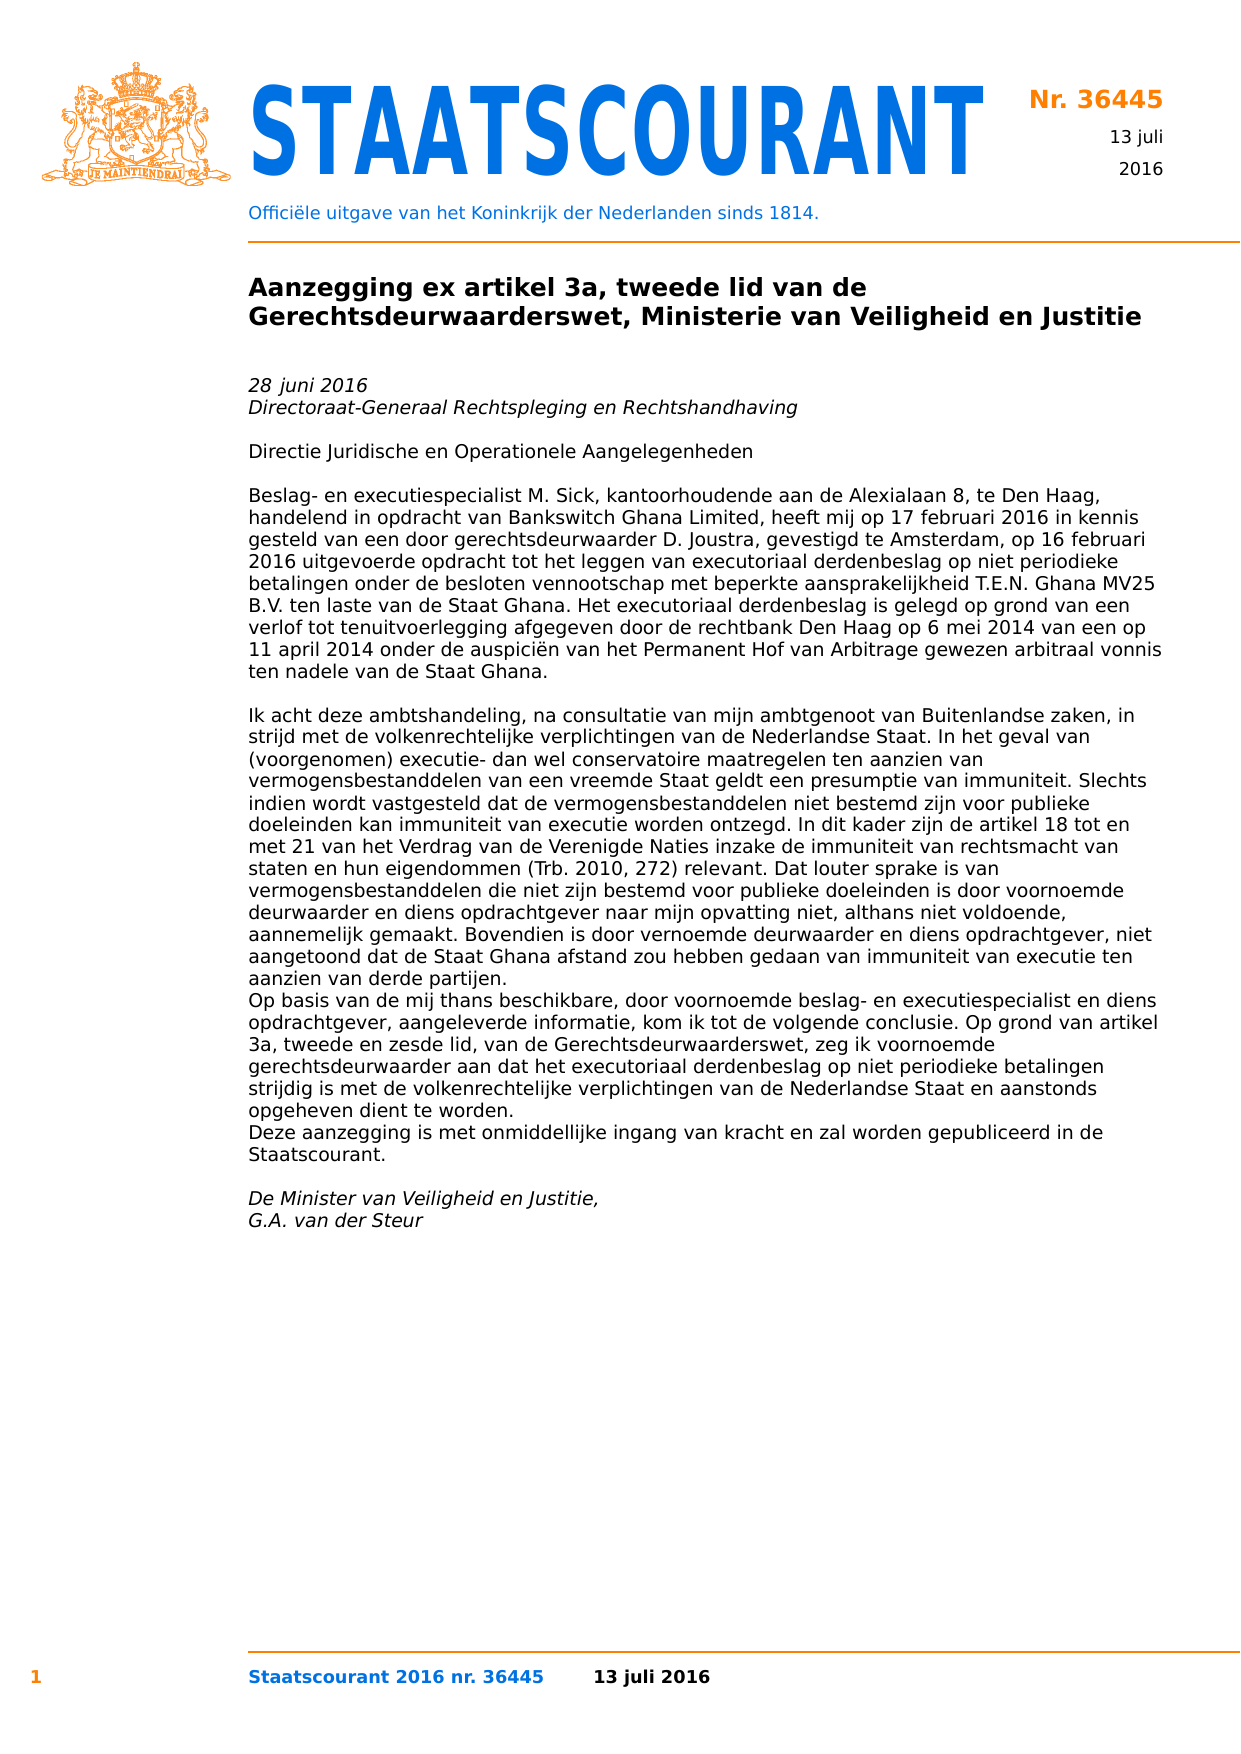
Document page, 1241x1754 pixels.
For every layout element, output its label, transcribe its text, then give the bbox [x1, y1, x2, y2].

table_cell 2016 [998, 153, 1240, 203]
table_header STAATSCOURANT [248, 62, 998, 203]
text Deze aanzegging is met onmiddellijke ingang van kracht en zal worden gepubliceerd in de Staatscourant. [248, 1122, 1163, 1166]
text Ik acht deze ambtshandeling, na consultatie van mijn ambtgenoot van Buitenlandse zaken, in strijd met de volkenrechtelijke verplichtingen van de Nederlandse Staat. In het geval van (voorgenomen) executie- dan wel conservatoire maatregelen ten aanzien van vermogensbestanddelen van een vreemde Staat geldt een presumptie van immuniteit. Slechts indien wordt vastgesteld dat de vermogensbestanddelen niet bestemd zijn voor publieke doeleinden kan immuniteit van executie worden ontzegd. In dit kader zijn de artikel 18 tot en met 21 van het Verdrag van de Verenigde Naties inzake de immuniteit van rechtsmacht van staten en hun eigendommen (Trb. 2010, 272) relevant. Dat louter sprake is van vermogensbestanddelen die niet zijn bestemd voor publieke doeleinden is door voornoemde deurwaarder en diens opdrachtgever naar mijn opvatting niet, althans niet voldoende, aannemelijk gemaakt. Bovendien is door vernoemde deurwaarder en diens opdrachtgever, niet aangetoond dat de Staat Ghana afstand zou hebben gedaan van immuniteit van executie ten aanzien van derde partijen. [248, 704, 1163, 990]
text Beslag- en executiespecialist M. Sick, kantoorhoudende aan de Alexialaan 8, te Den Haag, handelend in opdracht van Bankswitch Ghana Limited, heeft mij op 17 februari 2016 in kennis gesteld van een door gerechtsdeurwaarder D. Joustra, gevestigd te Amsterdam, op 16 februari 2016 uitgevoerde opdracht tot het leggen van executoriaal derdenbeslag op niet periodieke betalingen onder de besloten vennootschap met beperkte aansprakelijkheid T.E.N. Ghana MV25 B.V. ten laste van de Staat Ghana. Het executoriaal derdenbeslag is gelegd op grond van een verlof tot tenuitvoerlegging afgegeven door de rechtbank Den Haag op 6 mei 2014 van een op 11 april 2014 onder de auspiciën van het Permanent Hof van Arbitrage gewezen arbitraal vonnis ten nadele van de Staat Ghana. [248, 485, 1163, 683]
table_header Nr. 36445 [998, 62, 1240, 121]
subtitle Aanzegging ex artikel 3a, tweede lid van de Gerechtsdeurwaarderswet, Ministerie van Veiligheid en Justitie [248, 273, 1163, 331]
table_cell Officiële uitgave van het Koninkrijk der Nederlanden sinds 1814. [248, 203, 1240, 241]
text De Minister van Veiligheid en Justitie, G.A. van der Steur [248, 1188, 1163, 1232]
text Directoraat-Generaal Rechtspleging en Rechtshandhaving [248, 397, 1163, 419]
table_cell 13 juli [998, 121, 1240, 153]
picture [41, 62, 231, 186]
text 28 juni 2016 [248, 375, 1163, 397]
table_header [25, 62, 248, 241]
text Directie Juridische en Operationele Aangelegenheden [248, 441, 1163, 463]
text Op basis van de mij thans beschikbare, door voornoemde beslag- en executiespecialist en diens opdrachtgever, aangeleverde informatie, kom ik tot de volgende conclusie. Op grond van artikel 3a, tweede en zesde lid, van de Gerechtsdeurwaarderswet, zeg ik voornoemde gerechtsdeurwaarder aan dat het executoriaal derdenbeslag op niet periodieke betalingen strijdig is met de volkenrechtelijke verplichtingen van de Nederlandse Staat en aanstonds opgeheven dient te worden. [248, 990, 1163, 1122]
